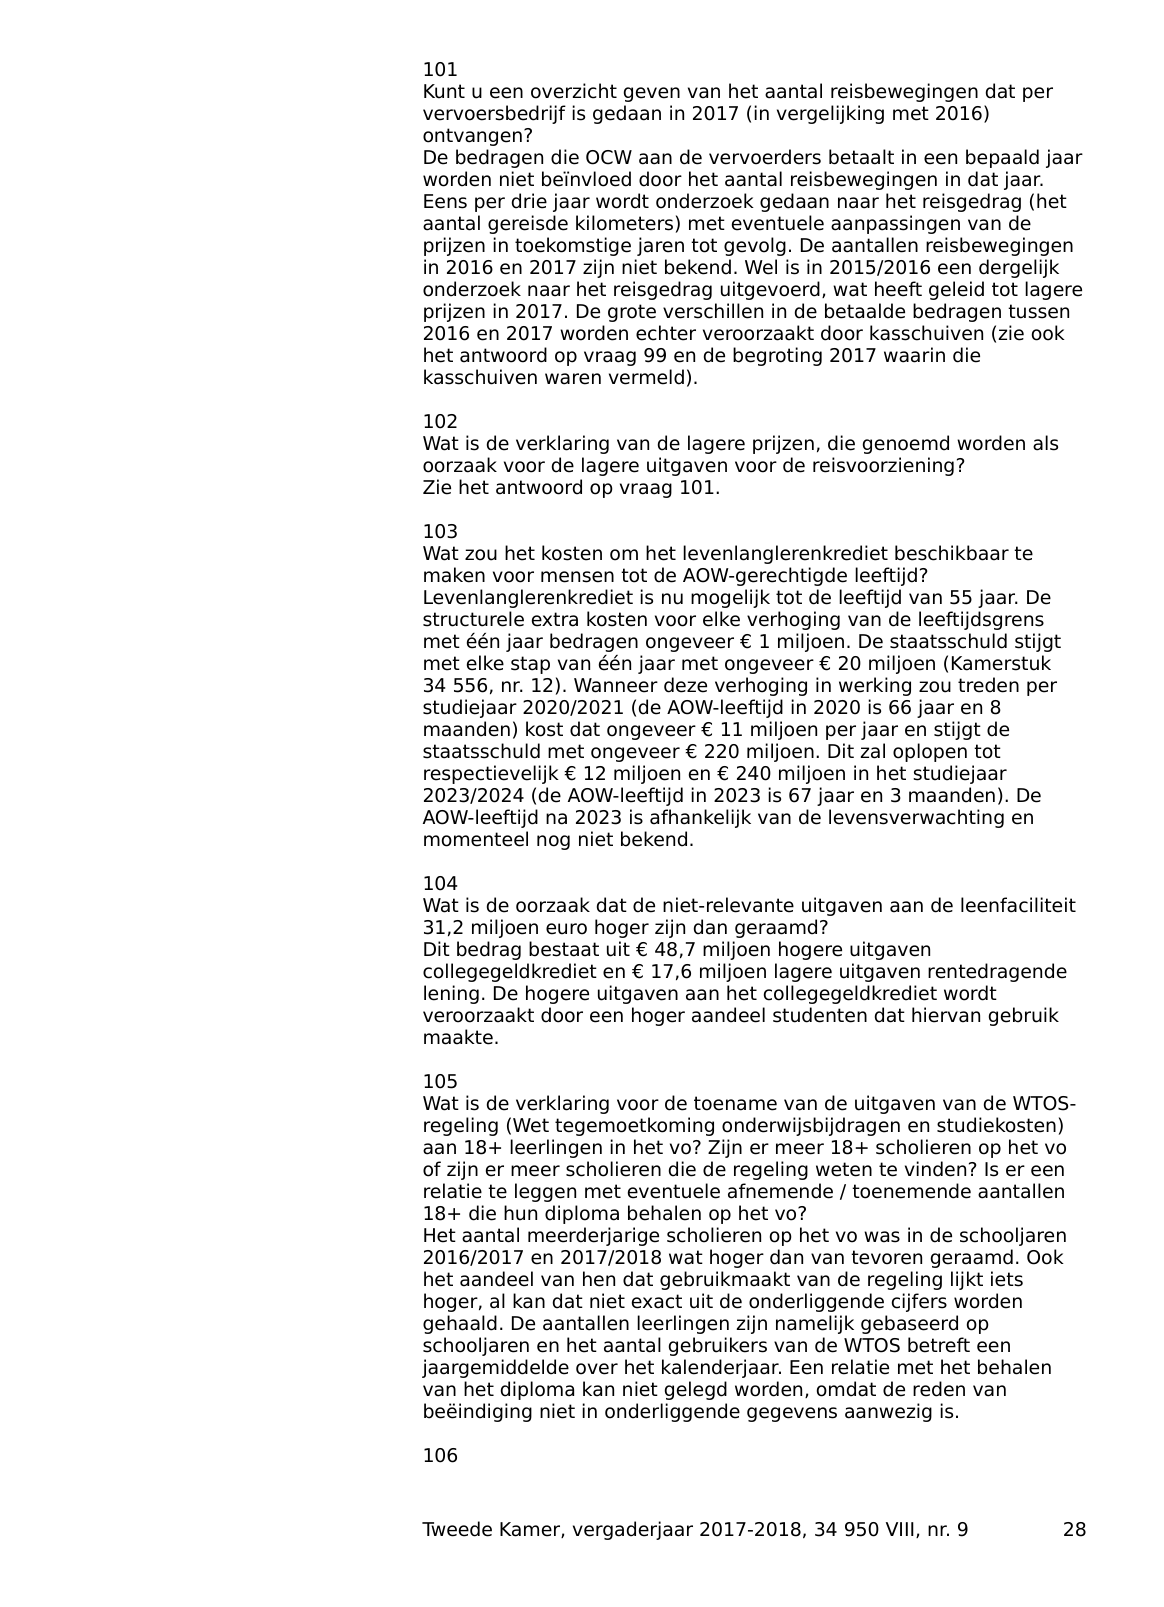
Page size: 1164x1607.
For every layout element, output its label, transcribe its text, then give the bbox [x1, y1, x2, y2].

text De bedragen die OCW aan de vervoerders betaalt in een bepaald jaar worden niet beïnvloed door het aantal reisbewegingen in dat jaar. Eens per drie jaar wordt onderzoek gedaan naar het reisgedrag (het aantal gereisde kilometers) met eventuele aanpassingen van de prijzen in toekomstige jaren tot gevolg. De aantallen reisbewegingen in 2016 en 2017 zijn niet bekend. Wel is in 2015/2016 een dergelijk onderzoek naar het reisgedrag uitgevoerd, wat heeft geleid tot lagere prijzen in 2017. De grote verschillen in de betaalde bedragen tussen 2016 en 2017 worden echter veroorzaakt door kasschuiven (zie ook het antwoord op vraag 99 en de begroting 2017 waarin die kasschuiven waren vermeld). [422, 147, 1087, 389]
text 105 [422, 1071, 1087, 1093]
text Wat is de oorzaak dat de niet-relevante uitgaven aan de leenfaciliteit 31,2 miljoen euro hoger zijn dan geraamd? [422, 895, 1087, 939]
text Levenlanglerenkrediet is nu mogelijk tot de leeftijd van 55 jaar. De structurele extra kosten voor elke verhoging van de leeftijdsgrens met één jaar bedragen ongeveer € 1 miljoen. De staatsschuld stijgt met elke stap van één jaar met ongeveer € 20 miljoen (Kamerstuk 34 556, nr. 12). Wanneer deze verhoging in werking zou treden per studiejaar 2020/2021 (de AOW-leeftijd in 2020 is 66 jaar en 8 maanden) kost dat ongeveer € 11 miljoen per jaar en stijgt de staatsschuld met ongeveer € 220 miljoen. Dit zal oplopen tot respectievelijk € 12 miljoen en € 240 miljoen in het studiejaar 2023/2024 (de AOW-leeftijd in 2023 is 67 jaar en 3 maanden). De AOW-leeftijd na 2023 is afhankelijk van de levensverwachting en momenteel nog niet bekend. [422, 587, 1087, 851]
text 104 [422, 873, 1087, 895]
text 101 [422, 59, 1087, 81]
text Wat is de verklaring van de lagere prijzen, die genoemd worden als oorzaak voor de lagere uitgaven voor de reisvoorziening? [422, 433, 1087, 477]
text Dit bedrag bestaat uit € 48,7 miljoen hogere uitgaven collegegeldkrediet en € 17,6 miljoen lagere uitgaven rentedragende lening. De hogere uitgaven aan het collegegeldkrediet wordt veroorzaakt door een hoger aandeel studenten dat hiervan gebruik maakte. [422, 939, 1087, 1049]
text Wat zou het kosten om het levenlanglerenkrediet beschikbaar te maken voor mensen tot de AOW-gerechtigde leeftijd? [422, 543, 1087, 587]
text 103 [422, 521, 1087, 543]
text Wat is de verklaring voor de toename van de uitgaven van de WTOS-regeling (Wet tegemoetkoming onderwijsbijdragen en studiekosten) aan 18+ leerlingen in het vo? Zijn er meer 18+ scholieren op het vo of zijn er meer scholieren die de regeling weten te vinden? Is er een relatie te leggen met eventuele afnemende / toenemende aantallen 18+ die hun diploma behalen op het vo? [422, 1093, 1087, 1225]
text 106 [422, 1445, 1087, 1467]
text Zie het antwoord op vraag 101. [422, 477, 1087, 499]
text Het aantal meerderjarige scholieren op het vo was in de schooljaren 2016/2017 en 2017/2018 wat hoger dan van tevoren geraamd. Ook het aandeel van hen dat gebruikmaakt van de regeling lijkt iets hoger, al kan dat niet exact uit de onderliggende cijfers worden gehaald. De aantallen leerlingen zijn namelijk gebaseerd op schooljaren en het aantal gebruikers van de WTOS betreft een jaargemiddelde over het kalenderjaar. Een relatie met het behalen van het diploma kan niet gelegd worden, omdat de reden van beëindiging niet in onderliggende gegevens aanwezig is. [422, 1225, 1087, 1423]
text 102 [422, 411, 1087, 433]
text Kunt u een overzicht geven van het aantal reisbewegingen dat per vervoersbedrijf is gedaan in 2017 (in vergelijking met 2016) ontvangen? [422, 81, 1087, 147]
